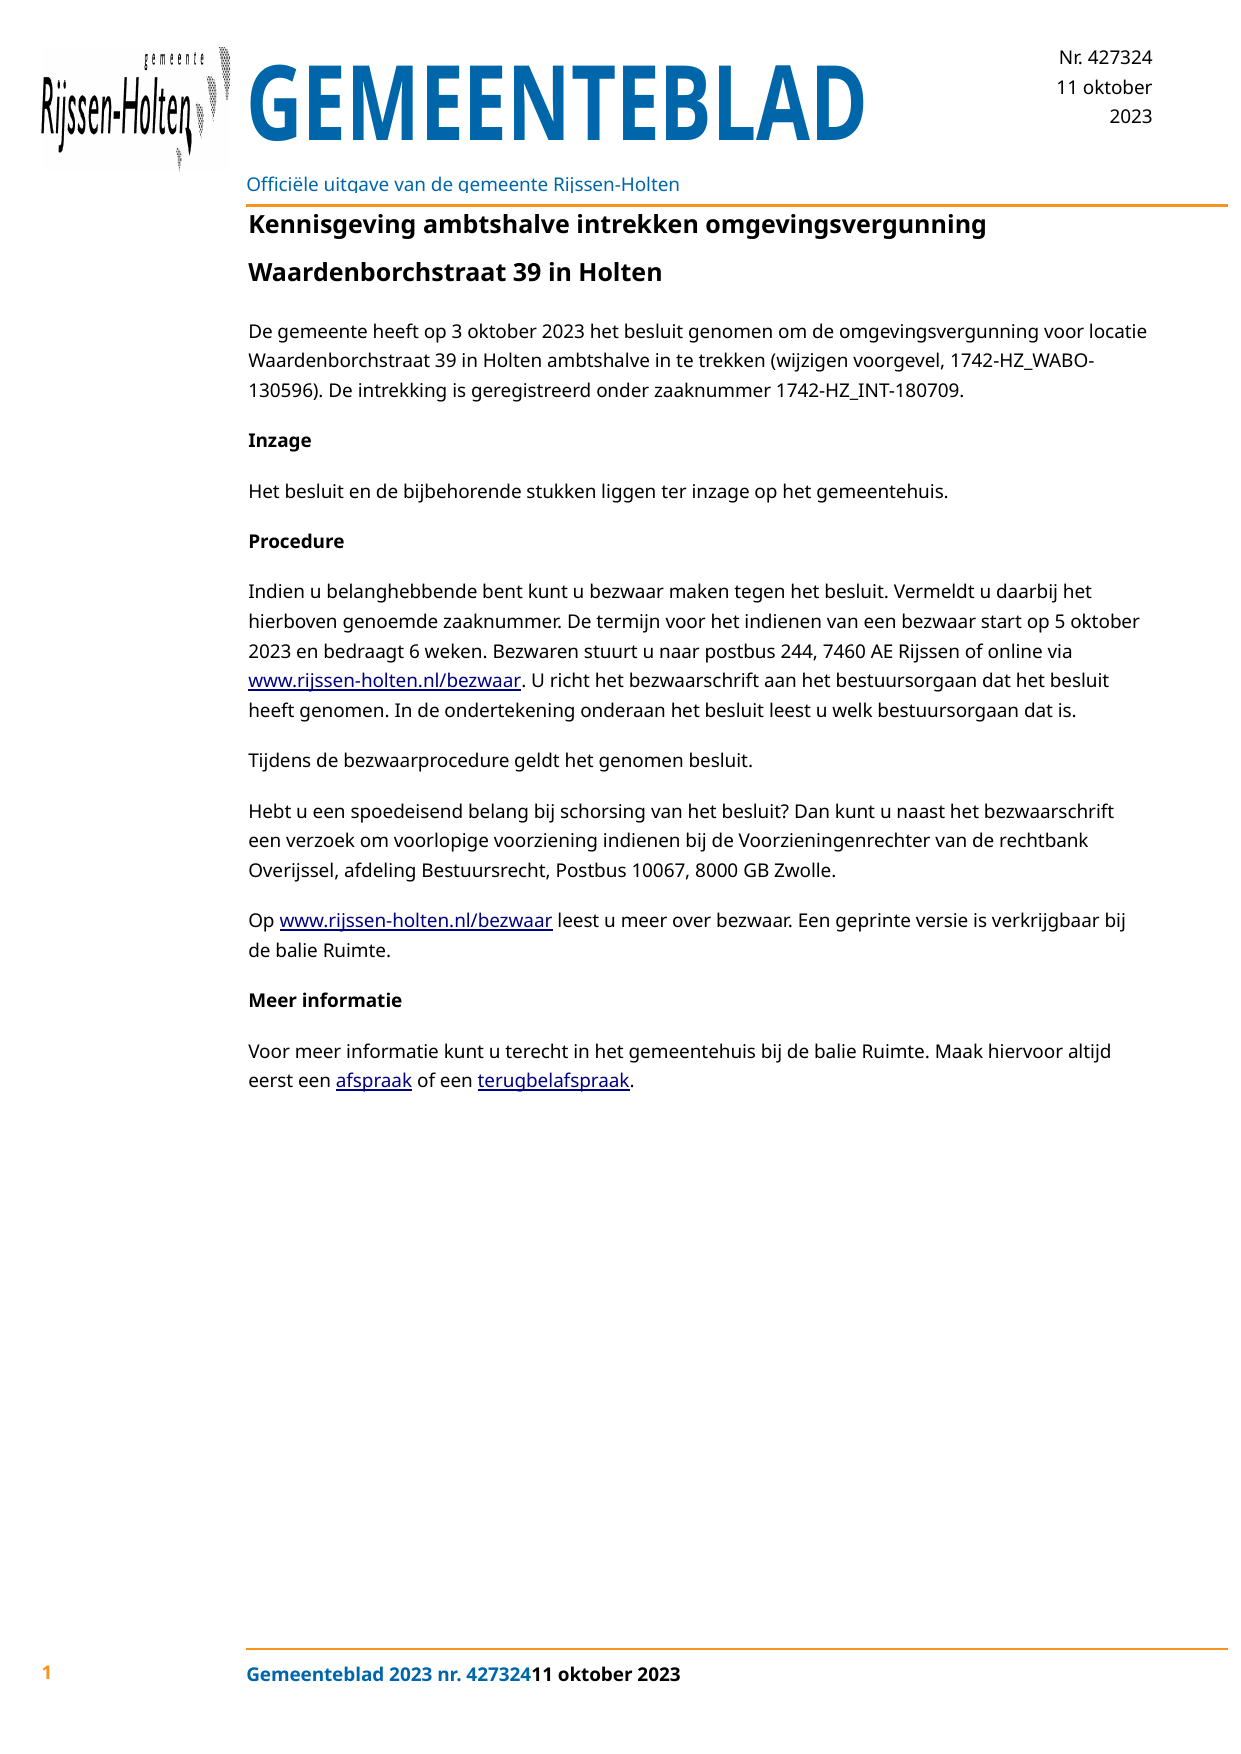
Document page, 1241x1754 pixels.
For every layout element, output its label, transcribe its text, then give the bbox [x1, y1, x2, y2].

text Indien u belanghebbende bent kunt u bezwaar maken tegen het besluit. Vermeldt u daarbij het hierboven genoemde zaaknummer. De termijn voor het indienen van een bezwaar start op 5 oktober 2023 en bedraagt 6 weken. Bezwaren stuurt u naar postbus 244, 7460 AE Rijssen of online via www.rijssen-holten.nl/bezwaar. U richt het bezwaarschrift aan het bestuursorgaan dat het besluit heeft genomen. In de ondertekening onderaan het besluit leest u welk bestuursorgaan dat is. [248, 579, 1152, 723]
text Het besluit en de bijbehorende stukken liggen ter inzage op het gemeentehuis. [248, 478, 1152, 504]
text Meer informatie [248, 987, 1152, 1013]
text De gemeente heeft op 3 oktober 2023 het besluit genomen om de omgevingsvergunning voor locatie Waardenborchstraat 39 in Holten ambtshalve in te trekken (wijzigen voorgevel, 1742-HZ_WABO-130596). De intrekking is geregistreerd onder zaaknummer 1742-HZ_INT-180709. [248, 318, 1152, 403]
text Voor meer informatie kunt u terecht in het gemeentehuis bij de balie Ruimte. Maak hiervoor altijd eerst een afspraak of een terugbelafspraak. [248, 1038, 1152, 1093]
text Op www.rijssen-holten.nl/bezwaar leest u meer over bezwaar. Een geprinte versie is verkrijgbaar bij de balie Ruimte. [248, 907, 1152, 963]
text Tijdens de bezwaarprocedure geldt het genomen besluit. [248, 747, 1152, 773]
picture [41, 47, 231, 172]
text Kennisgeving ambtshalve intrekken omgevingsvergunning Waardenborchstraat 39 in Holten [248, 207, 1152, 288]
text Hebt u een spoedeisend belang bij schorsing van het besluit? Dan kunt u naast het bezwaarschrift een verzoek om voorlopige voorziening indienen bij de Voorzieningenrechter van de rechtbank Overijssel, afdeling Bestuursrecht, Postbus 10067, 8000 GB Zwolle. [248, 798, 1152, 883]
text Inzage [248, 427, 1152, 453]
text Procedure [248, 528, 1152, 554]
